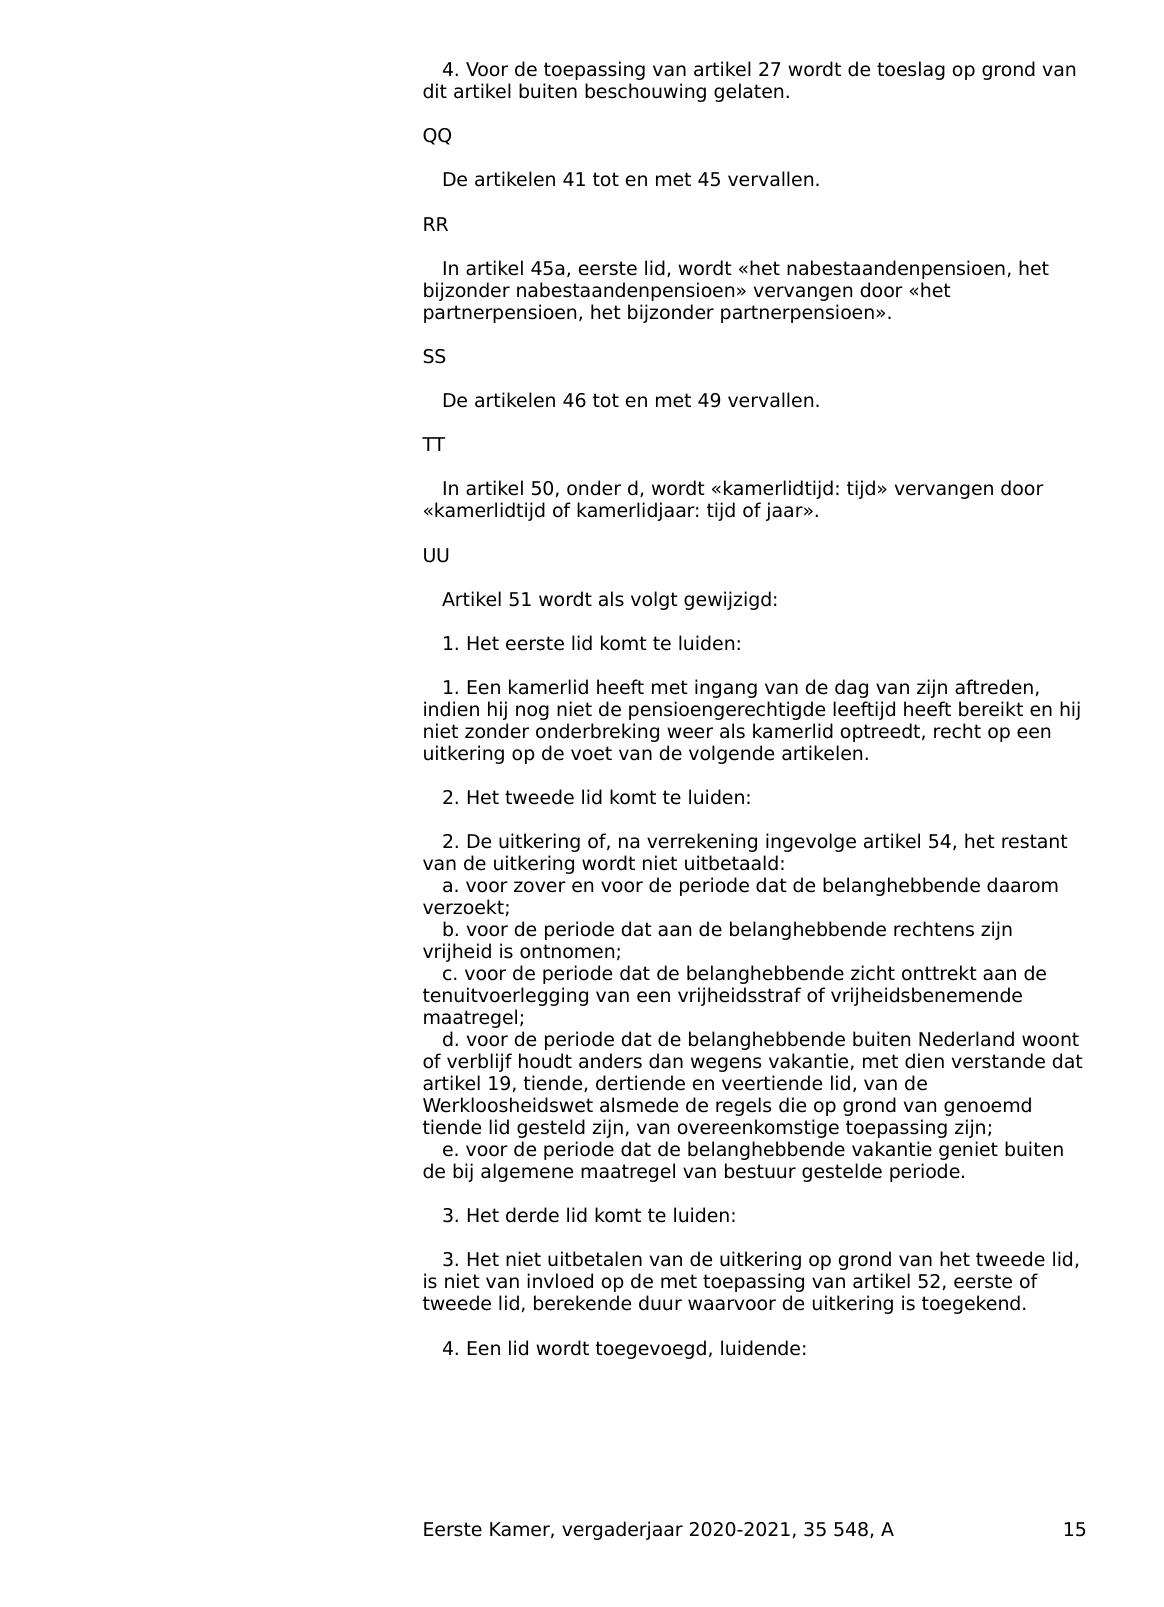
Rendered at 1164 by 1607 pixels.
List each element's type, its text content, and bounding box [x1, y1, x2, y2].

text UU [422, 544, 1087, 566]
text 4. Voor de toepassing van artikel 27 wordt de toeslag op grond van dit artikel buiten beschouwing gelaten. [422, 59, 1087, 103]
text In artikel 50, onder d, wordt «kamerlidtijd: tijd» vervangen door «kamerlidtijd of kamerlidjaar: tijd of jaar». [422, 478, 1087, 522]
text 2. Het tweede lid komt te luiden: [422, 787, 1087, 809]
text 3. Het niet uitbetalen van de uitkering op grond van het tweede lid, is niet van invloed op de met toepassing van artikel 52, eerste of tweede lid, berekende duur waarvoor de uitkering is toegekend. [422, 1249, 1087, 1315]
text a. voor zover en voor de periode dat de belanghebbende daarom verzoekt; [422, 875, 1087, 919]
text De artikelen 41 tot en met 45 vervallen. [422, 169, 1087, 191]
text b. voor de periode dat aan de belanghebbende rechtens zijn vrijheid is ontnomen; [422, 919, 1087, 963]
text e. voor de periode dat de belanghebbende vakantie geniet buiten de bij algemene maatregel van bestuur gestelde periode. [422, 1139, 1087, 1183]
text QQ [422, 125, 1087, 147]
text d. voor de periode dat de belanghebbende buiten Nederland woont of verblijf houdt anders dan wegens vakantie, met dien verstande dat artikel 19, tiende, dertiende en veertiende lid, van de Werkloosheidswet alsmede de regels die op grond van genoemd tiende lid gesteld zijn, van overeenkomstige toepassing zijn; [422, 1029, 1087, 1139]
text TT [422, 434, 1087, 456]
text RR [422, 213, 1087, 236]
text Artikel 51 wordt als volgt gewijzigd: [422, 589, 1087, 611]
text c. voor de periode dat de belanghebbende zicht onttrekt aan de tenuitvoerlegging van een vrijheidsstraf of vrijheidsbenemende maatregel; [422, 963, 1087, 1029]
text 3. Het derde lid komt te luiden: [422, 1205, 1087, 1227]
text 2. De uitkering of, na verrekening ingevolge artikel 54, het restant van de uitkering wordt niet uitbetaald: [422, 831, 1087, 875]
text 1. Een kamerlid heeft met ingang van de dag van zijn aftreden, indien hij nog niet de pensioengerechtigde leeftijd heeft bereikt en hij niet zonder onderbreking weer als kamerlid optreedt, recht op een uitkering op de voet van de volgende artikelen. [422, 677, 1087, 765]
text In artikel 45a, eerste lid, wordt «het nabestaandenpensioen, het bijzonder nabestaandenpensioen» vervangen door «het partnerpensioen, het bijzonder partnerpensioen». [422, 258, 1087, 324]
text SS [422, 346, 1087, 368]
text De artikelen 46 tot en met 49 vervallen. [422, 390, 1087, 412]
text 4. Een lid wordt toegevoegd, luidende: [422, 1337, 1087, 1359]
text 1. Het eerste lid komt te luiden: [422, 633, 1087, 655]
